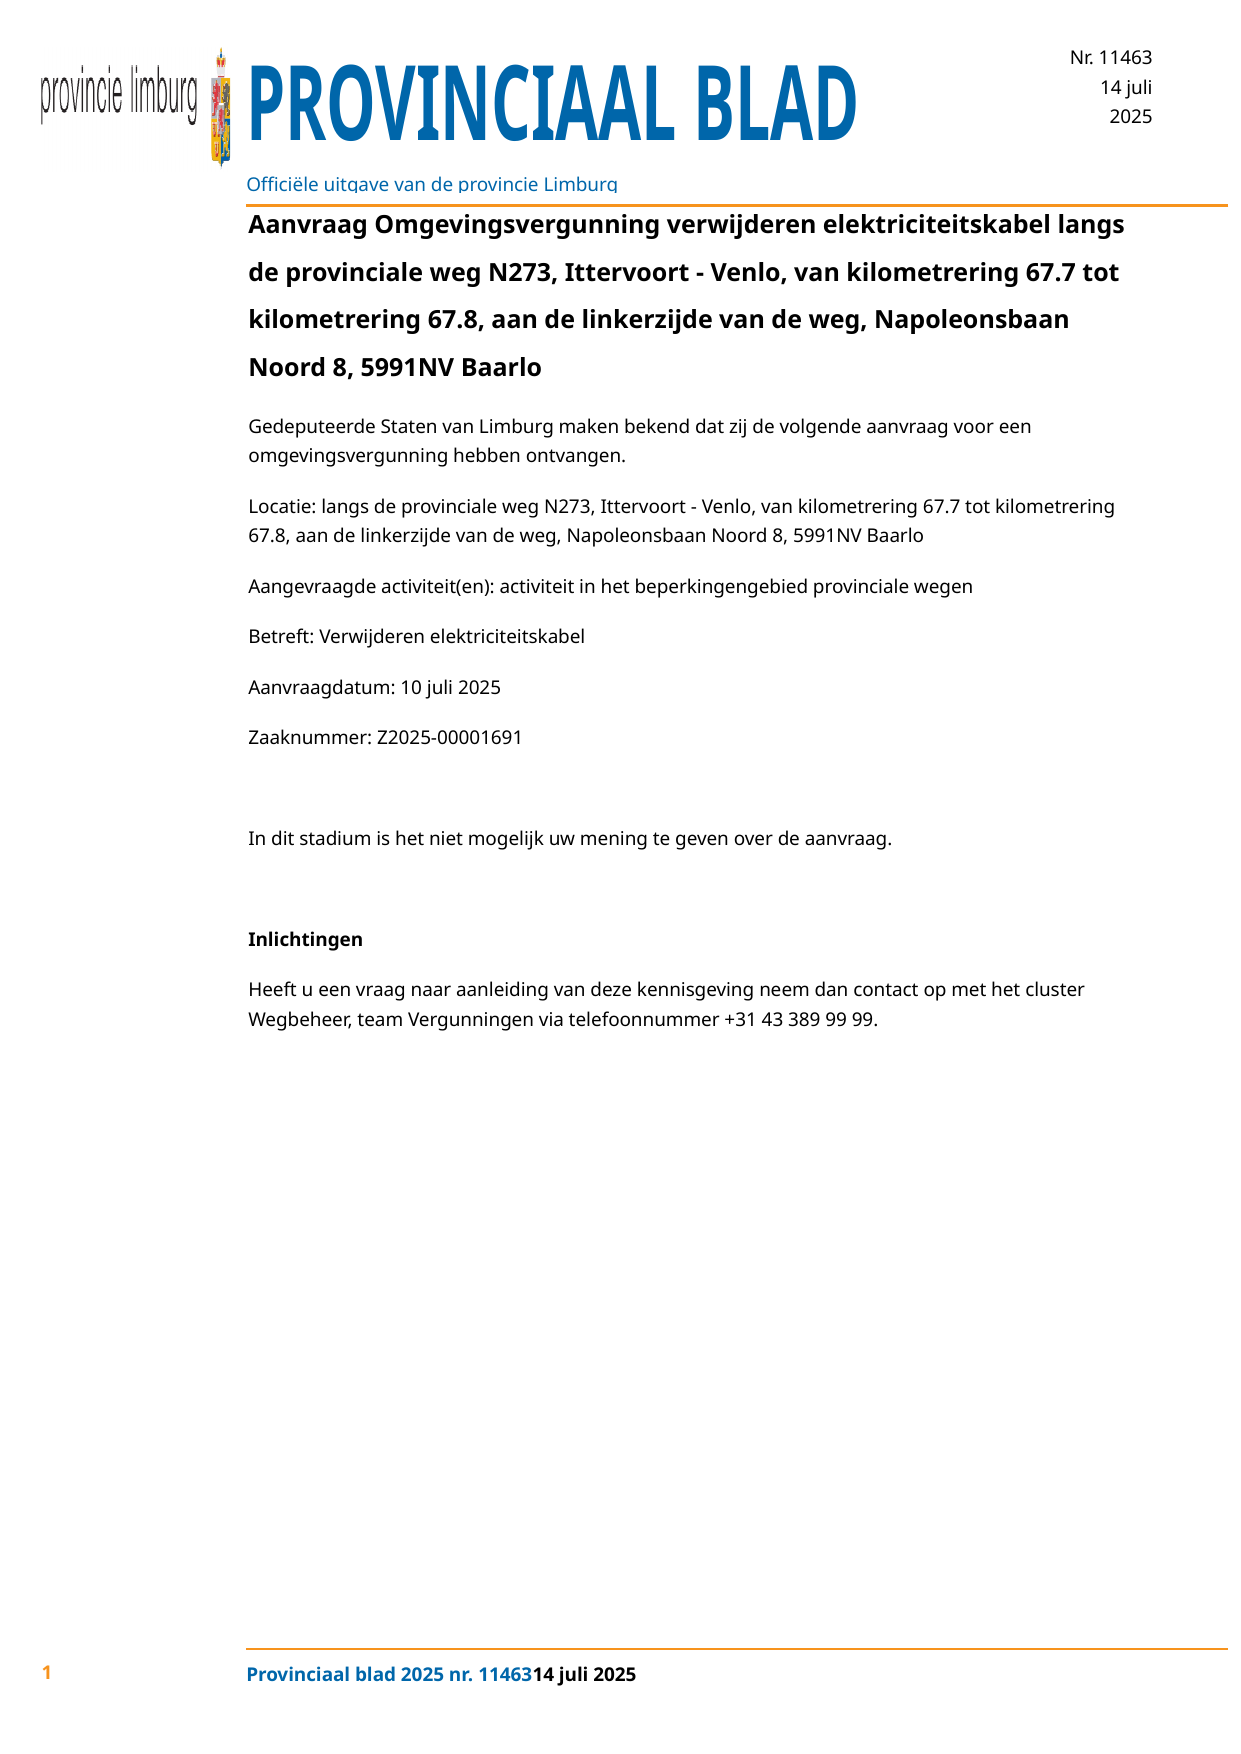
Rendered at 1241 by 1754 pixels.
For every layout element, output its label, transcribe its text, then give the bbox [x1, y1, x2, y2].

text Aangevraagde activiteit(en): activiteit in het beperkingengebied provinciale wegen [248, 573, 1152, 599]
text Inlichtingen [248, 926, 1152, 952]
text Locatie: langs de provinciale weg N273, Ittervoort - Venlo, van kilometrering 67.7 tot kilometrering 67.8, aan de linkerzijde van de weg, Napoleonsbaan Noord 8, 5991NV Baarlo [248, 493, 1152, 548]
text In dit stadium is het niet mogelijk uw mening te geven over de aanvraag. [248, 825, 1152, 851]
text Zaaknummer: Z2025-00001691 [248, 724, 1152, 750]
picture [41, 47, 231, 172]
text Betreft: Verwijderen elektriciteitskabel [248, 623, 1152, 649]
text Heeft u een vraag naar aanleiding van deze kennisgeving neem dan contact op met het cluster Wegbeheer, team Vergunningen via telefoonnummer +31 43 389 99 99. [248, 976, 1152, 1032]
text Aanvraag Omgevingsvergunning verwijderen elektriciteitskabel langs de provinciale weg N273, Ittervoort - Venlo, van kilometrering 67.7 tot kilometrering 67.8, aan de linkerzijde van de weg, Napoleonsbaan Noord 8, 5991NV Baarlo [248, 207, 1152, 384]
text Gedeputeerde Staten van Limburg maken bekend dat zij de volgende aanvraag voor een omgevingsvergunning hebben ontvangen. [248, 413, 1152, 468]
text Aanvraagdatum: 10 juli 2025 [248, 674, 1152, 700]
